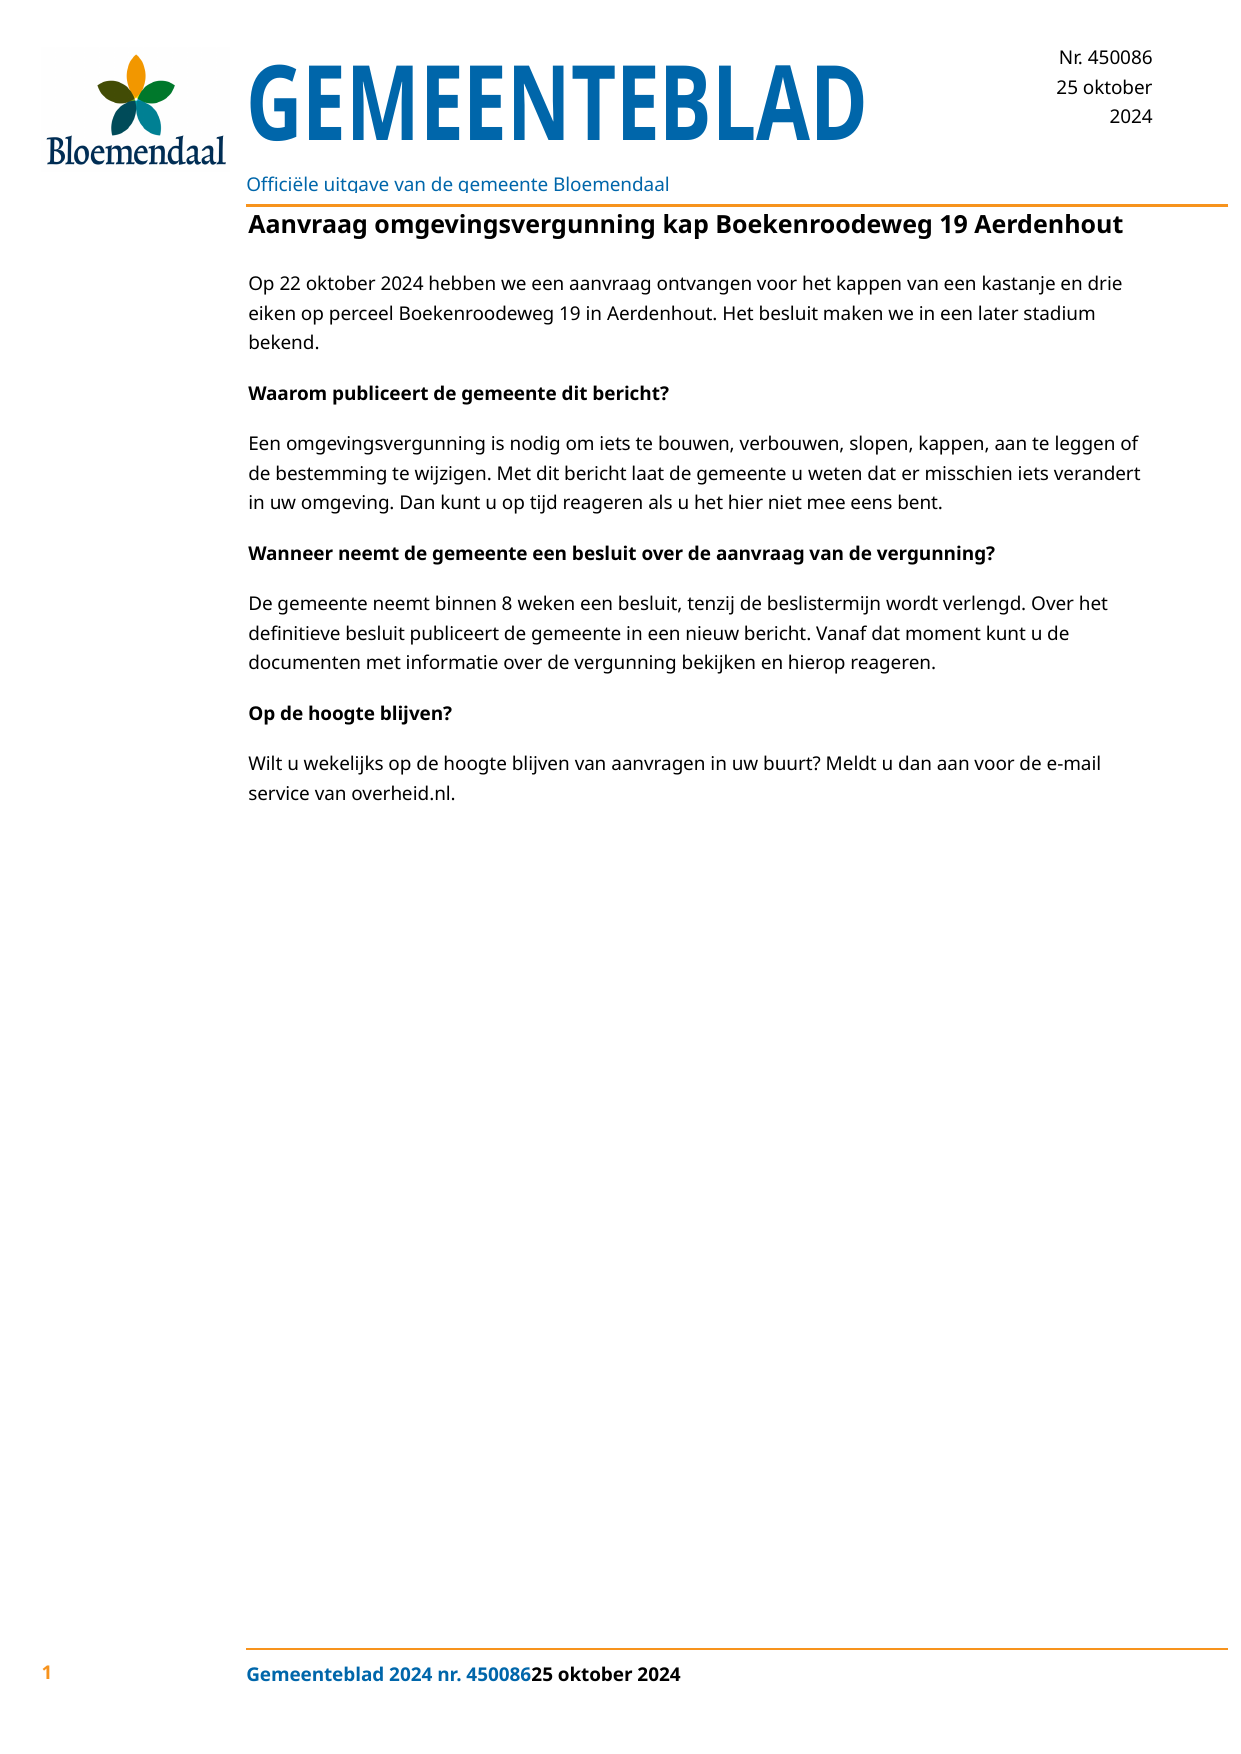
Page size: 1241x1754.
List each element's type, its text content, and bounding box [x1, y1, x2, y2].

text Wanneer neemt de gemeente een besluit over de aanvraag van de vergunning? [248, 540, 1152, 566]
picture [41, 47, 231, 172]
text Op de hoogte blijven? [248, 700, 1152, 726]
text Een omgevingsvergunning is nodig om iets te bouwen, verbouwen, slopen, kappen, aan te leggen of de bestemming te wijzigen. Met dit bericht laat de gemeente u weten dat er misschien iets verandert in uw omgeving. Dan kunt u op tijd reageren als u het hier niet mee eens bent. [248, 430, 1152, 515]
text Wilt u wekelijks op de hoogte blijven van aanvragen in uw buurt? Meldt u dan aan voor de e-mail service van overheid.nl. [248, 750, 1152, 806]
text Waarom publiceert de gemeente dit bericht? [248, 380, 1152, 406]
text Aanvraag omgevingsvergunning kap Boekenroodeweg 19 Aerdenhout [248, 207, 1152, 241]
text Op 22 oktober 2024 hebben we een aanvraag ontvangen voor het kappen van een kastanje en drie eiken op perceel Boekenroodeweg 19 in Aerdenhout. Het besluit maken we in een later stadium bekend. [248, 270, 1152, 355]
text De gemeente neemt binnen 8 weken een besluit, tenzij de beslistermijn wordt verlengd. Over het definitieve besluit publiceert de gemeente in een nieuw bericht. Vanaf dat moment kunt u de documenten met informatie over de vergunning bekijken en hierop reageren. [248, 590, 1152, 675]
